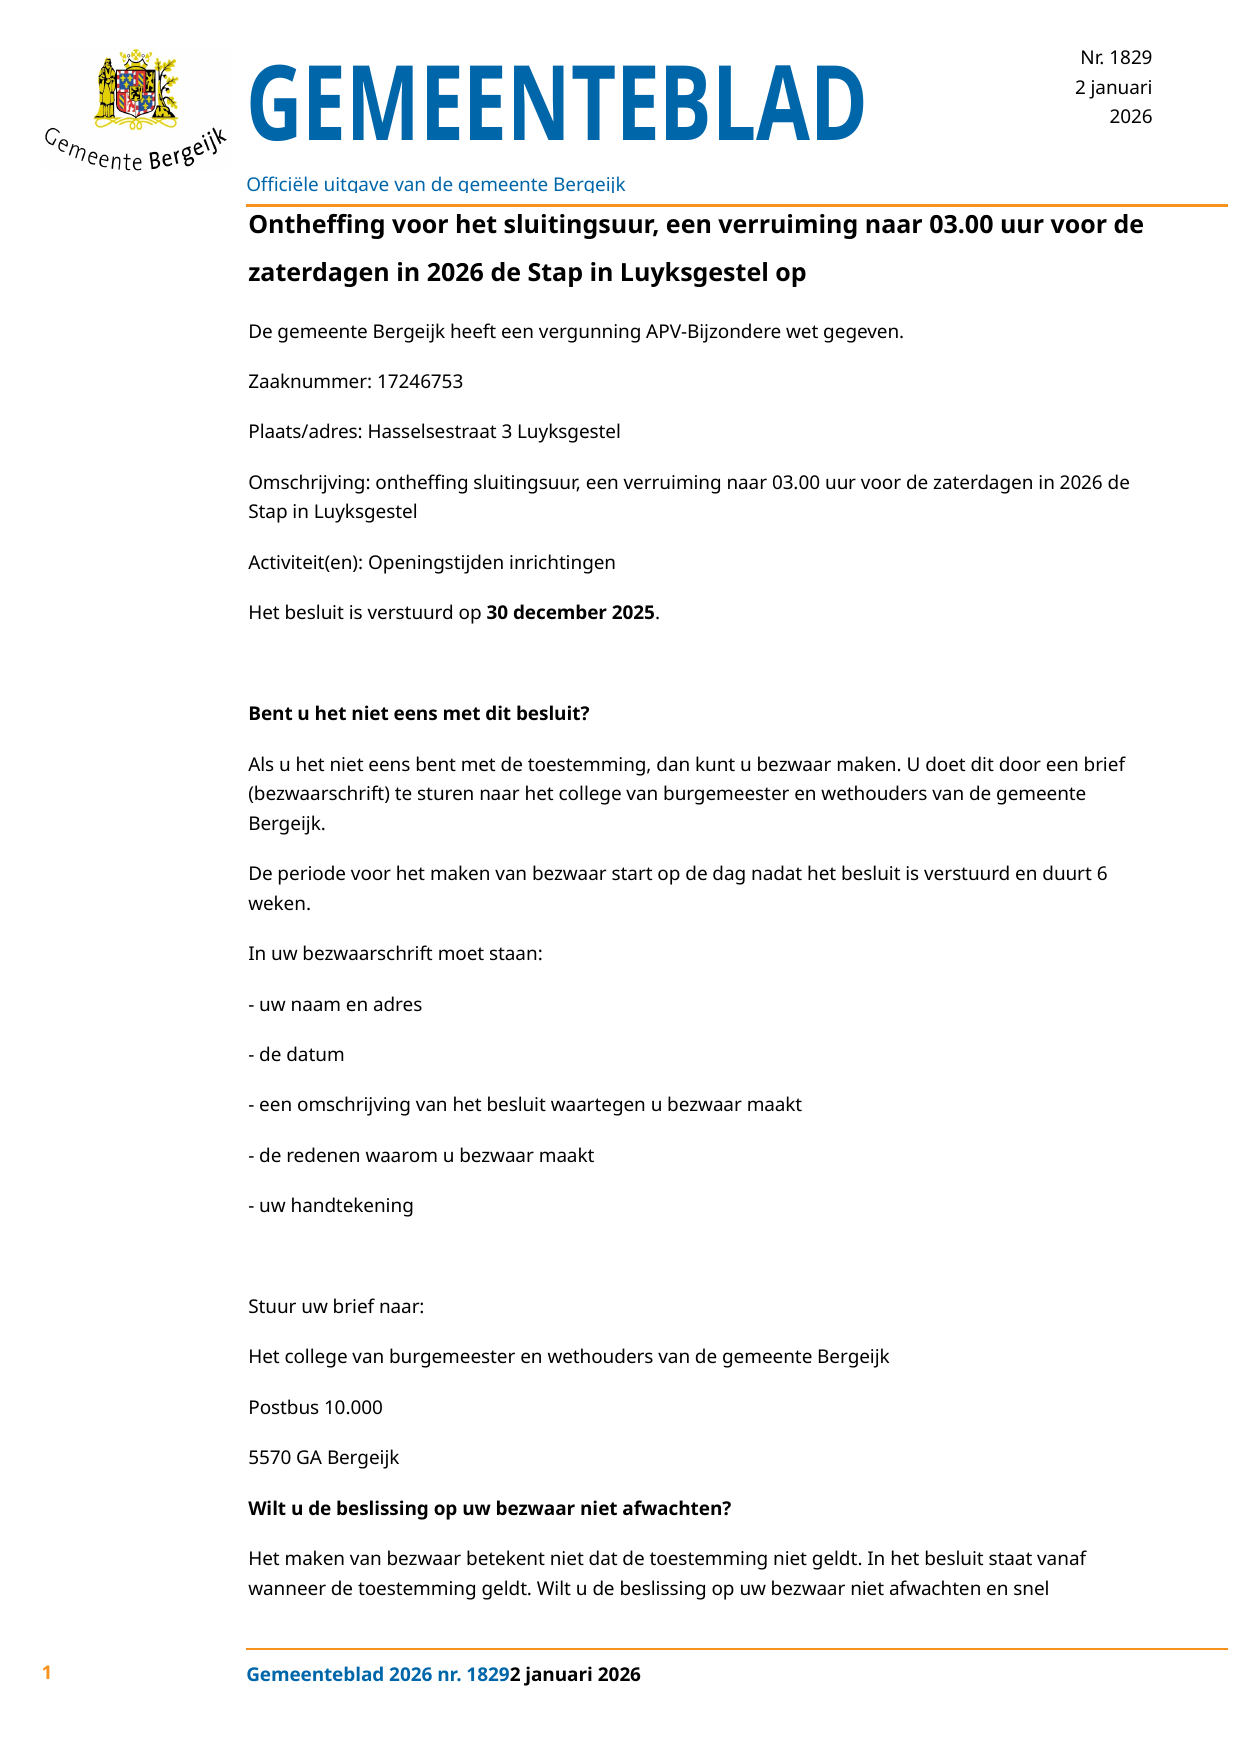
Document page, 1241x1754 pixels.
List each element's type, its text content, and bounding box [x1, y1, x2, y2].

text Het besluit is verstuurd op 30 december 2025. [248, 599, 1152, 625]
text 5570 GA Bergeijk [248, 1444, 1152, 1470]
text - uw handtekening [248, 1192, 1152, 1218]
text Omschrijving: ontheffing sluitingsuur, een verruiming naar 03.00 uur voor de zaterdagen in 2026 de Stap in Luyksgestel [248, 469, 1152, 524]
text Bent u het niet eens met dit besluit? [248, 700, 1152, 726]
text Zaaknummer: 17246753 [248, 368, 1152, 394]
text Als u het niet eens bent met de toestemming, dan kunt u bezwaar maken. U doet dit door een brief (bezwaarschrift) te sturen naar het college van burgemeester en wethouders van de gemeente Bergeijk. [248, 751, 1152, 836]
text - een omschrijving van het besluit waartegen u bezwaar maakt [248, 1092, 1152, 1117]
text In uw bezwaarschrift moet staan: [248, 940, 1152, 966]
text Ontheffing voor het sluitingsuur, een verruiming naar 03.00 uur voor de zaterdagen in 2026 de Stap in Luyksgestel op [248, 207, 1152, 288]
text Het maken van bezwaar betekent niet dat de toestemming niet geldt. In het besluit staat vanaf wanneer de toestemming geldt. Wilt u de beslissing op uw bezwaar niet afwachten en snel [248, 1545, 1152, 1601]
text Activiteit(en): Openingstijden inrichtingen [248, 549, 1152, 575]
text De periode voor het maken van bezwaar start op de dag nadat het besluit is verstuurd en duurt 6 weken. [248, 860, 1152, 916]
text Plaats/adres: Hasselsestraat 3 Luyksgestel [248, 419, 1152, 444]
text - uw naam en adres [248, 991, 1152, 1017]
text - de datum [248, 1041, 1152, 1067]
text Het college van burgemeester en wethouders van de gemeente Bergeijk [248, 1344, 1152, 1369]
text - de redenen waarom u bezwaar maakt [248, 1142, 1152, 1168]
text Stuur uw brief naar: [248, 1293, 1152, 1319]
text Wilt u de beslissing op uw bezwaar niet afwachten? [248, 1495, 1152, 1521]
picture [41, 47, 231, 172]
text Postbus 10.000 [248, 1394, 1152, 1420]
text De gemeente Bergeijk heeft een vergunning APV-Bijzondere wet gegeven. [248, 318, 1152, 344]
